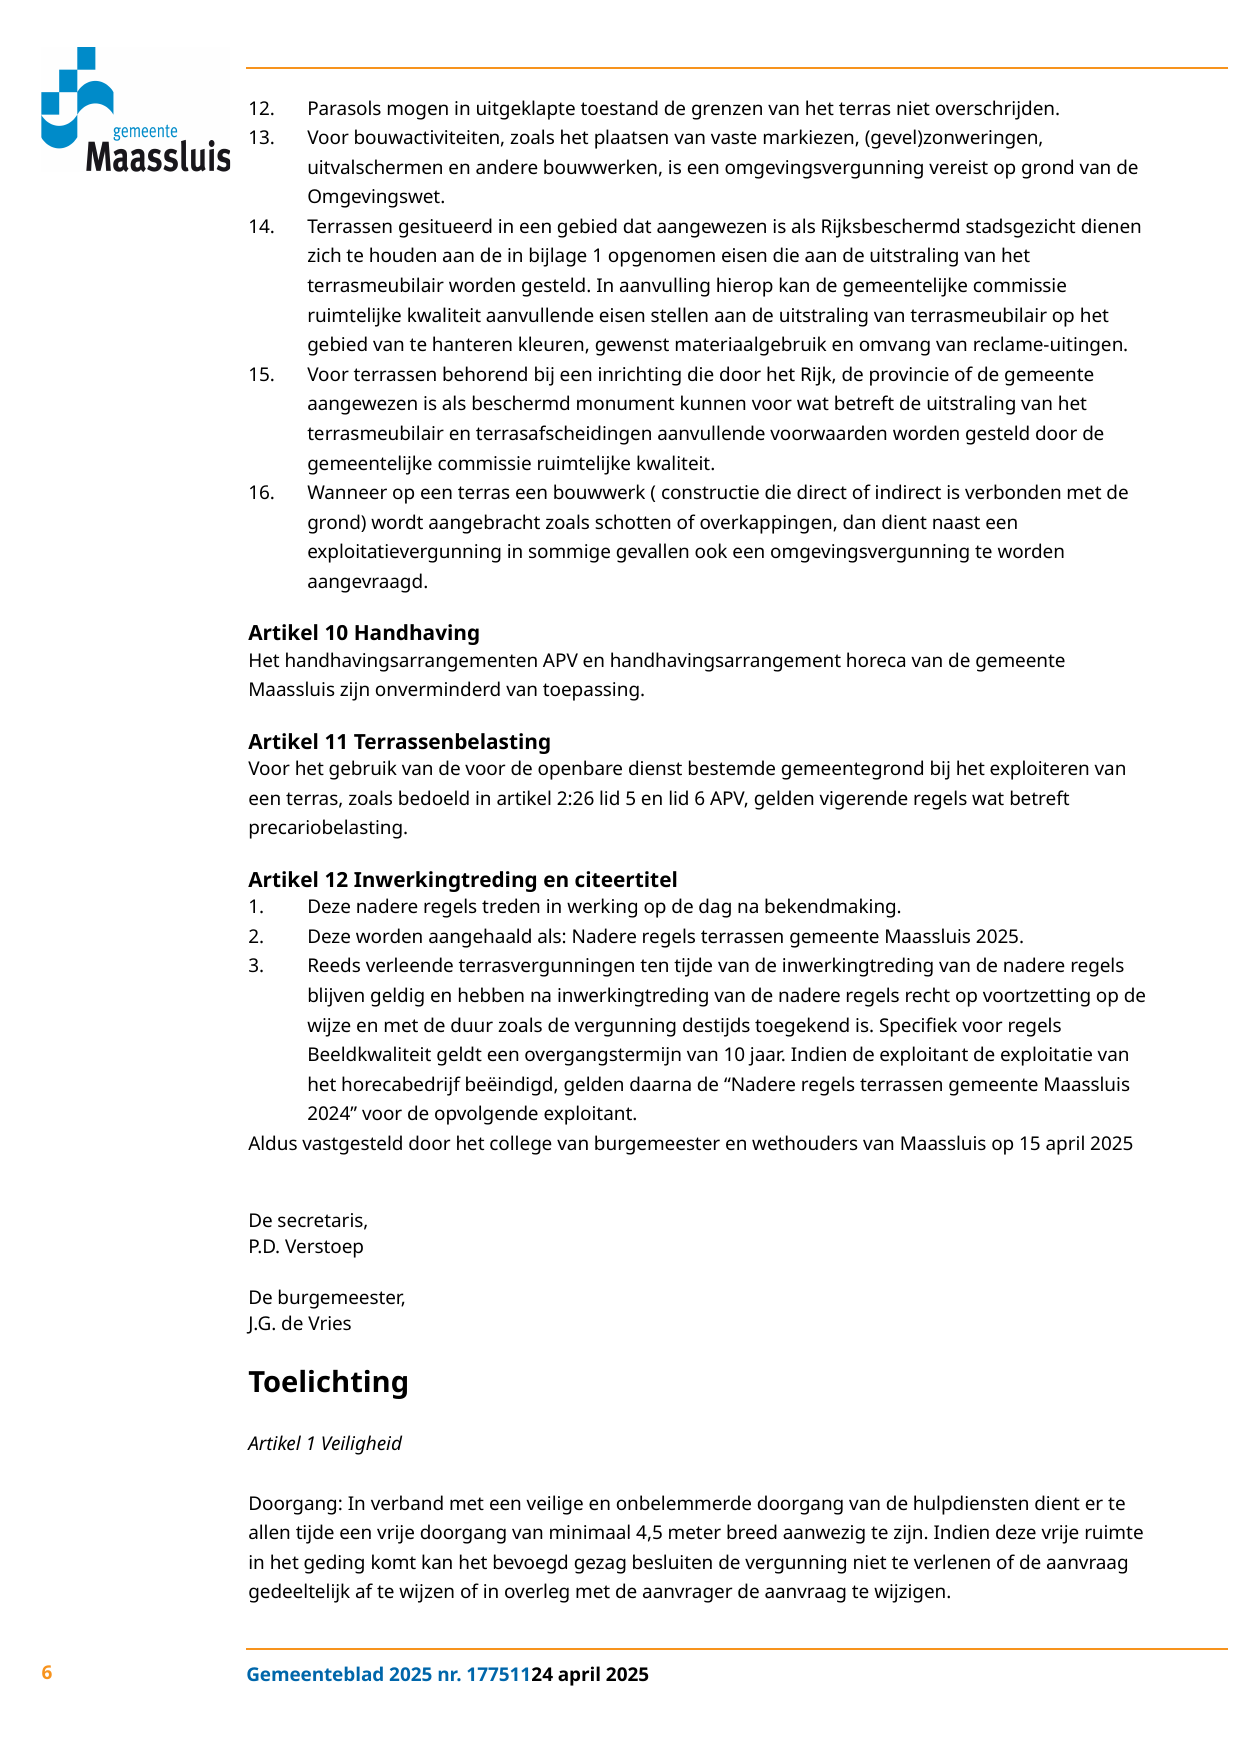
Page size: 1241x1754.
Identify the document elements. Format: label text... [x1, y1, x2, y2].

list Parasols mogen in uitgeklapte toestand de grenzen van het terras niet overschrijden. [248, 95, 1152, 121]
list Terrassen gesitueerd in een gebied dat aangewezen is als Rijksbeschermd stadsgezicht dienen zich te houden aan de in bijlage 1 opgenomen eisen die aan de uitstraling van het terrasmeubilair worden gesteld. In aanvulling hierop kan de gemeentelijke commissie ruimtelijke kwaliteit aanvullende eisen stellen aan de uitstraling van terrasmeubilair op het gebied van te hanteren kleuren, gewenst materiaalgebruik en omvang van reclame-uitingen. [248, 213, 1152, 357]
list Wanneer op een terras een bouwwerk ( constructie die direct of indirect is verbonden met de grond) wordt aangebracht zoals schotten of overkappingen, dan dient naast een exploitatievergunning in sommige gevallen ook een omgevingsvergunning te worden aangevraagd. [248, 479, 1152, 594]
text Artikel 12 Inwerkingtreding en citeertitel [248, 865, 1152, 893]
text Aldus vastgesteld door het college van burgemeester en wethouders van Maassluis op 15 april 2025 [248, 1130, 1152, 1156]
text Voor het gebruik van de voor de openbare dienst bestemde gemeentegrond bij het exploiteren van een terras, zoals bedoeld in artikel 2:26 lid 5 en lid 6 APV, gelden vigerende regels wat betreft precariobelasting. [248, 755, 1152, 840]
text De secretaris, [248, 1207, 1152, 1233]
list Deze worden aangehaald als: Nadere regels terrassen gemeente Maassluis 2025. [248, 923, 1152, 949]
text Het handhavingsarrangementen APV en handhavingsarrangement horeca van de gemeente Maassluis zijn onverminderd van toepassing. [248, 647, 1152, 702]
list Voor terrassen behorend bij een inrichting die door het Rijk, de provincie of de gemeente aangewezen is als beschermd monument kunnen voor wat betreft de uitstraling van het terrasmeubilair en terrasafscheidingen aanvullende voorwaarden worden gesteld door de gemeentelijke commissie ruimtelijke kwaliteit. [248, 361, 1152, 476]
list Voor bouwactiviteiten, zoals het plaatsen van vaste markiezen, (gevel)zonweringen, uitvalschermen en andere bouwwerken, is een omgevingsvergunning vereist op grond van de Omgevingswet. [248, 124, 1152, 209]
list Reeds verleende terrasvergunningen ten tijde van de inwerkingtreding van de nadere regels blijven geldig en hebben na inwerkingtreding van de nadere regels recht op voortzetting op de wijze en met de duur zoals de vergunning destijds toegekend is. Specifiek voor regels Beeldkwaliteit geldt een overgangstermijn van 10 jaar. Indien de exploitant de exploitatie van het horecabedrijf beëindigd, gelden daarna de “Nadere regels terrassen gemeente Maassluis 2024” voor de opvolgende exploitant. [248, 953, 1152, 1126]
picture [41, 47, 231, 172]
text Artikel 10 Handhaving [248, 618, 1152, 647]
text De burgemeester, [248, 1284, 1152, 1310]
text Doorgang: In verband met een veilige en onbelemmerde doorgang van de hulpdiensten dient er te allen tijde een vrije doorgang van minimaal 4,5 meter breed aanwezig te zijn. Indien deze vrije ruimte in het geding komt kan het bevoegd gezag besluiten de vergunning niet te verlenen of de aanvraag gedeeltelijk af te wijzen of in overleg met de aanvrager de aanvraag te wijzigen. [248, 1490, 1152, 1604]
list Deze nadere regels treden in werking op de dag na bekendmaking. [248, 893, 1152, 919]
text J.G. de Vries [248, 1310, 1152, 1336]
text P.D. Verstoep [248, 1233, 1152, 1259]
picture [41, 47, 77, 92]
text Artikel 11 Terrassenbelasting [248, 727, 1152, 755]
text Toelichting [248, 1362, 1152, 1401]
text Artikel 1 Veiligheid [248, 1431, 1152, 1456]
